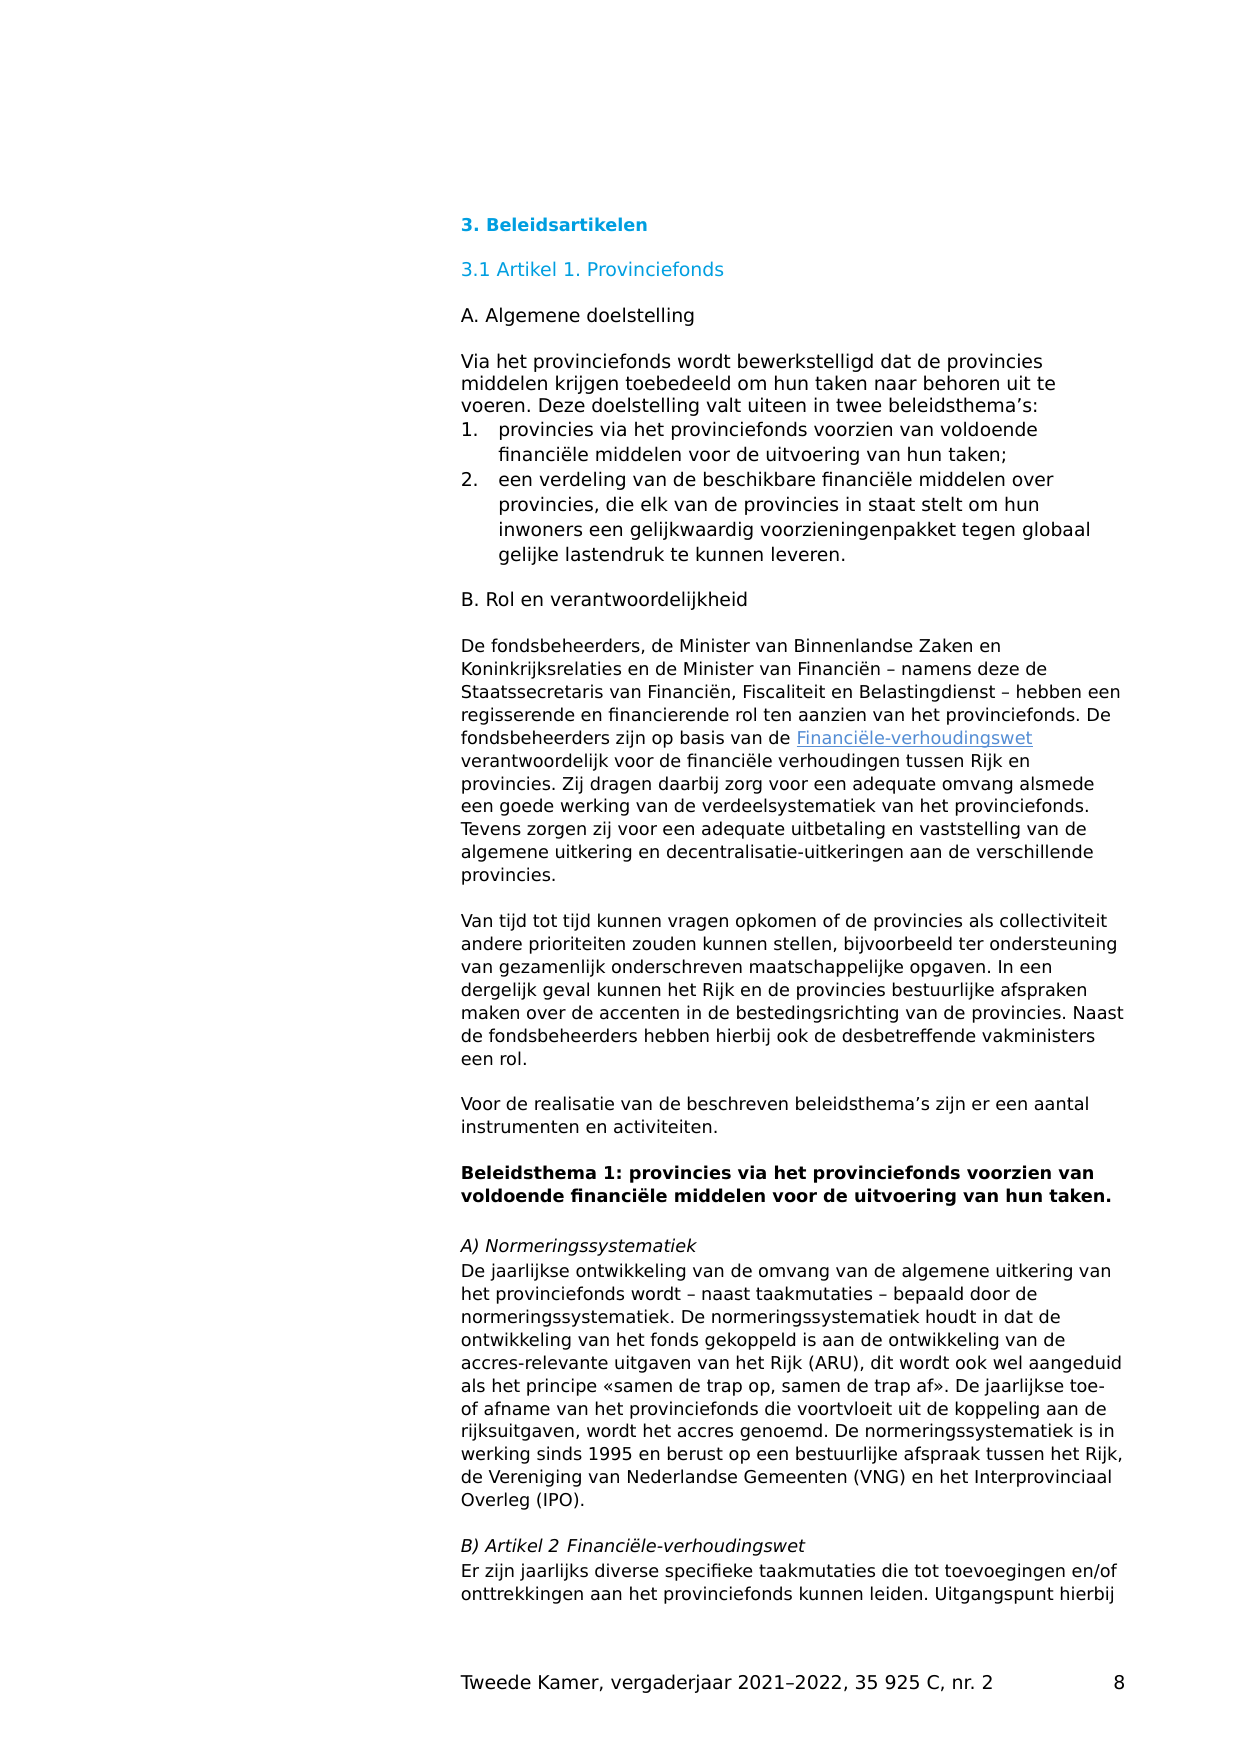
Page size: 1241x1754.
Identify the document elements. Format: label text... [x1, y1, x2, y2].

text A) Normeringssystematiek [461, 1234, 1125, 1257]
title B. Rol en verantwoordelijkheid [461, 588, 1125, 610]
title A. Algemene doelstelling [461, 305, 1125, 327]
text Via het provinciefonds wordt bewerkstelligd dat de provincies middelen krijgen toebedeeld om hun taken naar behoren uit te voeren. Deze doelstelling valt uiteen in twee beleidsthema’s: [461, 351, 1125, 416]
text Voor de realisatie van de beschreven beleidsthema’s zijn er een aantal instrumenten en activiteiten. [461, 1092, 1125, 1138]
text Er zijn jaarlijks diverse specifieke taakmutaties die tot toevoegingen en/of onttrekkingen aan het provinciefonds kunnen leiden. Uitgangspunt hierbij [461, 1559, 1125, 1605]
list een verdeling van de beschikbare financiële middelen over provincies, die elk van de provincies in staat stelt om hun inwoners een gelijkwaardig voorzieningenpakket tegen globaal gelijke lastendruk te kunnen leveren. [461, 466, 1125, 566]
title 3. Beleidsartikelen [461, 213, 1125, 236]
text De jaarlijkse ontwikkeling van de omvang van de algemene uitkering van het provinciefonds wordt – naast taakmutaties – bepaald door de normeringssystematiek. De normeringssystematiek houdt in dat de ontwikkeling van het fonds gekoppeld is aan de ontwikkeling van de accres-relevante uitgaven van het Rijk (ARU), dit wordt ook wel aangeduid als het principe «samen de trap op, samen de trap af». De jaarlijkse toe- of afname van het provinciefonds die voortvloeit uit de koppeling aan de rijksuitgaven, wordt het accres genoemd. De normeringssystematiek is in werking sinds 1995 en berust op een bestuurlijke afspraak tussen het Rijk, de Vereniging van Nederlandse Gemeenten (VNG) en het Interprovinciaal Overleg (IPO). [461, 1259, 1125, 1511]
title 3.1 Artikel 1. Provinciefonds [461, 259, 1125, 281]
text De fondsbeheerders, de Minister van Binnenlandse Zaken en Koninkrijksrelaties en de Minister van Financiën – namens deze de Staatssecretaris van Financiën, Fiscaliteit en Belastingdienst – hebben een regisserende en financierende rol ten aanzien van het provinciefonds. De fondsbeheerders zijn op basis van de Financiële-verhoudingswet verantwoordelijk voor de financiële verhoudingen tussen Rijk en provincies. Zij dragen daarbij zorg voor een adequate omvang alsmede een goede werking van de verdeelsystematiek van het provinciefonds. Tevens zorgen zij voor een adequate uitbetaling en vaststelling van de algemene uitkering en decentralisatie-uitkeringen aan de verschillende provincies. [461, 634, 1125, 886]
text B) Artikel 2 Financiële-verhoudingswet [461, 1534, 1125, 1557]
list provincies via het provinciefonds voorzien van voldoende financiële middelen voor de uitvoering van hun taken; [461, 416, 1125, 466]
text Van tijd tot tijd kunnen vragen opkomen of de provincies als collectiviteit andere prioriteiten zouden kunnen stellen, bijvoorbeeld ter ondersteuning van gezamenlijk onderschreven maatschappelijke opgaven. In een dergelijk geval kunnen het Rijk en de provincies bestuurlijke afspraken maken over de accenten in de bestedingsrichting van de provincies. Naast de fondsbeheerders hebben hierbij ook de desbetreffende vakministers een rol. [461, 909, 1125, 1069]
text Beleidsthema 1: provincies via het provinciefonds voorzien van voldoende financiële middelen voor de uitvoering van hun taken. [461, 1161, 1125, 1207]
